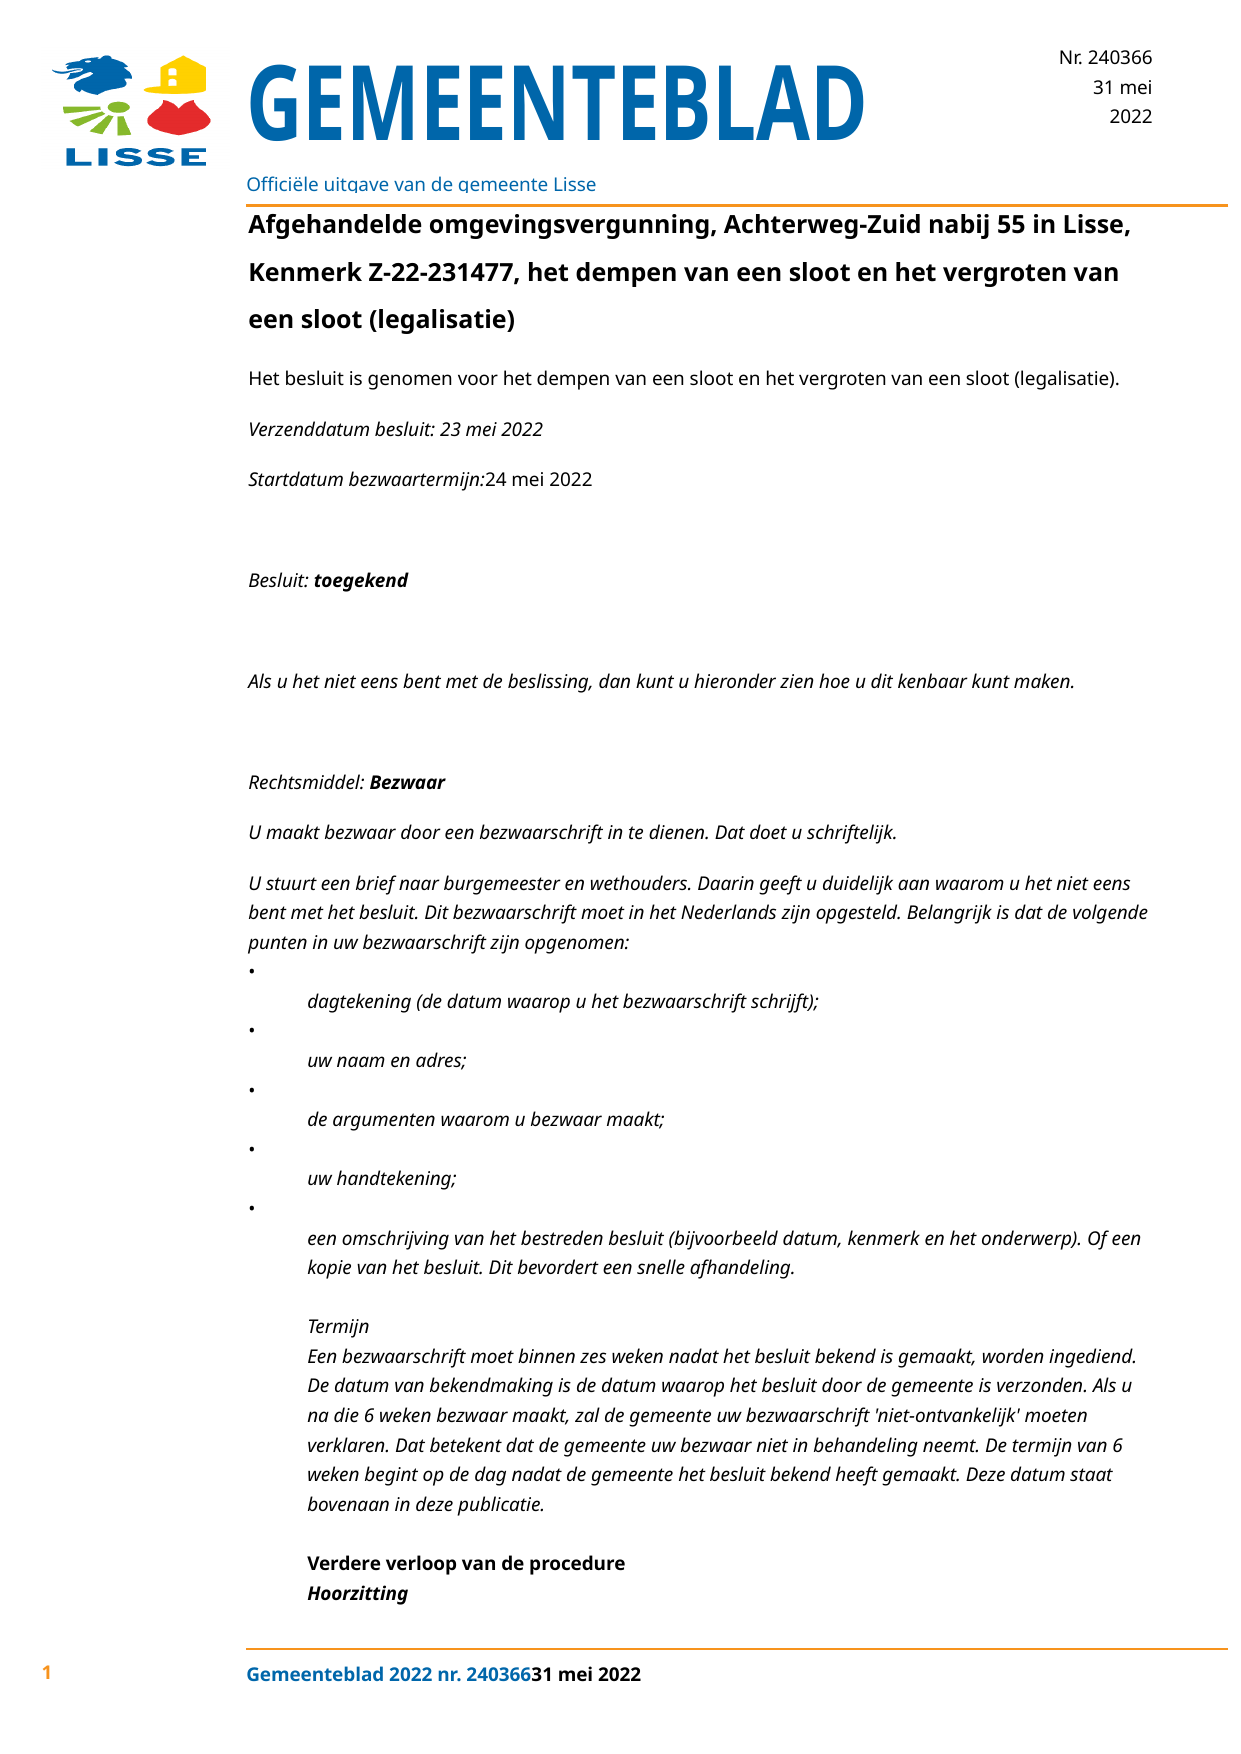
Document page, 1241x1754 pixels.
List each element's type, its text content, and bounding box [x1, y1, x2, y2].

text Rechtsmiddel: Bezwaar [248, 769, 1152, 794]
list de argumenten waarom u bezwaar maakt; [248, 1106, 1152, 1132]
text Verzenddatum besluit: 23 mei 2022 [248, 416, 1152, 442]
text U stuurt een brief naar burgemeester en wethouders. Daarin geeft u duidelijk aan waarom u het niet eens bent met het besluit. Dit bezwaarschrift moet in het Nederlands zijn opgesteld. Belangrijk is dat de volgende punten in uw bezwaarschrift zijn opgenomen: [248, 870, 1152, 954]
list uw naam en adres; [248, 1047, 1152, 1073]
text Startdatum bezwaartermijn:24 mei 2022 [248, 466, 1152, 492]
list Een bezwaarschrift moet binnen zes weken nadat het besluit bekend is gemaakt, worden ingediend. De datum van bekendmaking is de datum waarop het besluit door de gemeente is verzonden. Als u na die 6 weken bezwaar maakt, zal de gemeente uw bezwaarschrift 'niet-ontvankelijk' moeten verklaren. Dat betekent dat de gemeente uw bezwaar niet in behandeling neemt. De termijn van 6 weken begint op de dag nadat de gemeente het besluit bekend heeft gemaakt. Deze datum staat bovenaan in deze publicatie. [248, 1343, 1152, 1517]
list een omschrijving van het bestreden besluit (bijvoorbeeld datum, kenmerk en het onderwerp). Of een kopie van het besluit. Dit bevordert een snelle afhandeling. [248, 1225, 1152, 1280]
text U maakt bezwaar door een bezwaarschrift in te dienen. Dat doet u schriftelijk. [248, 819, 1152, 845]
text Als u het niet eens bent met de beslissing, dan kunt u hieronder zien hoe u dit kenbaar kunt maken. [248, 668, 1152, 694]
list Termijn [248, 1313, 1152, 1339]
list uw handtekening; [248, 1166, 1152, 1191]
text Afgehandelde omgevingsvergunning, Achterweg-Zuid nabij 55 in Lisse, Kenmerk Z-22-231477, het dempen van een sloot en het vergroten van een sloot (legalisatie) [248, 207, 1152, 336]
list Hoorzitting [248, 1580, 1152, 1605]
list Verdere verloop van de procedure [248, 1550, 1152, 1576]
text Besluit: toegekend [248, 567, 1152, 593]
picture [41, 47, 231, 172]
text Het besluit is genomen voor het dempen van een sloot en het vergroten van een sloot (legalisatie). [248, 366, 1152, 391]
list dagtekening (de datum waarop u het bezwaarschrift schrijft); [248, 988, 1152, 1014]
